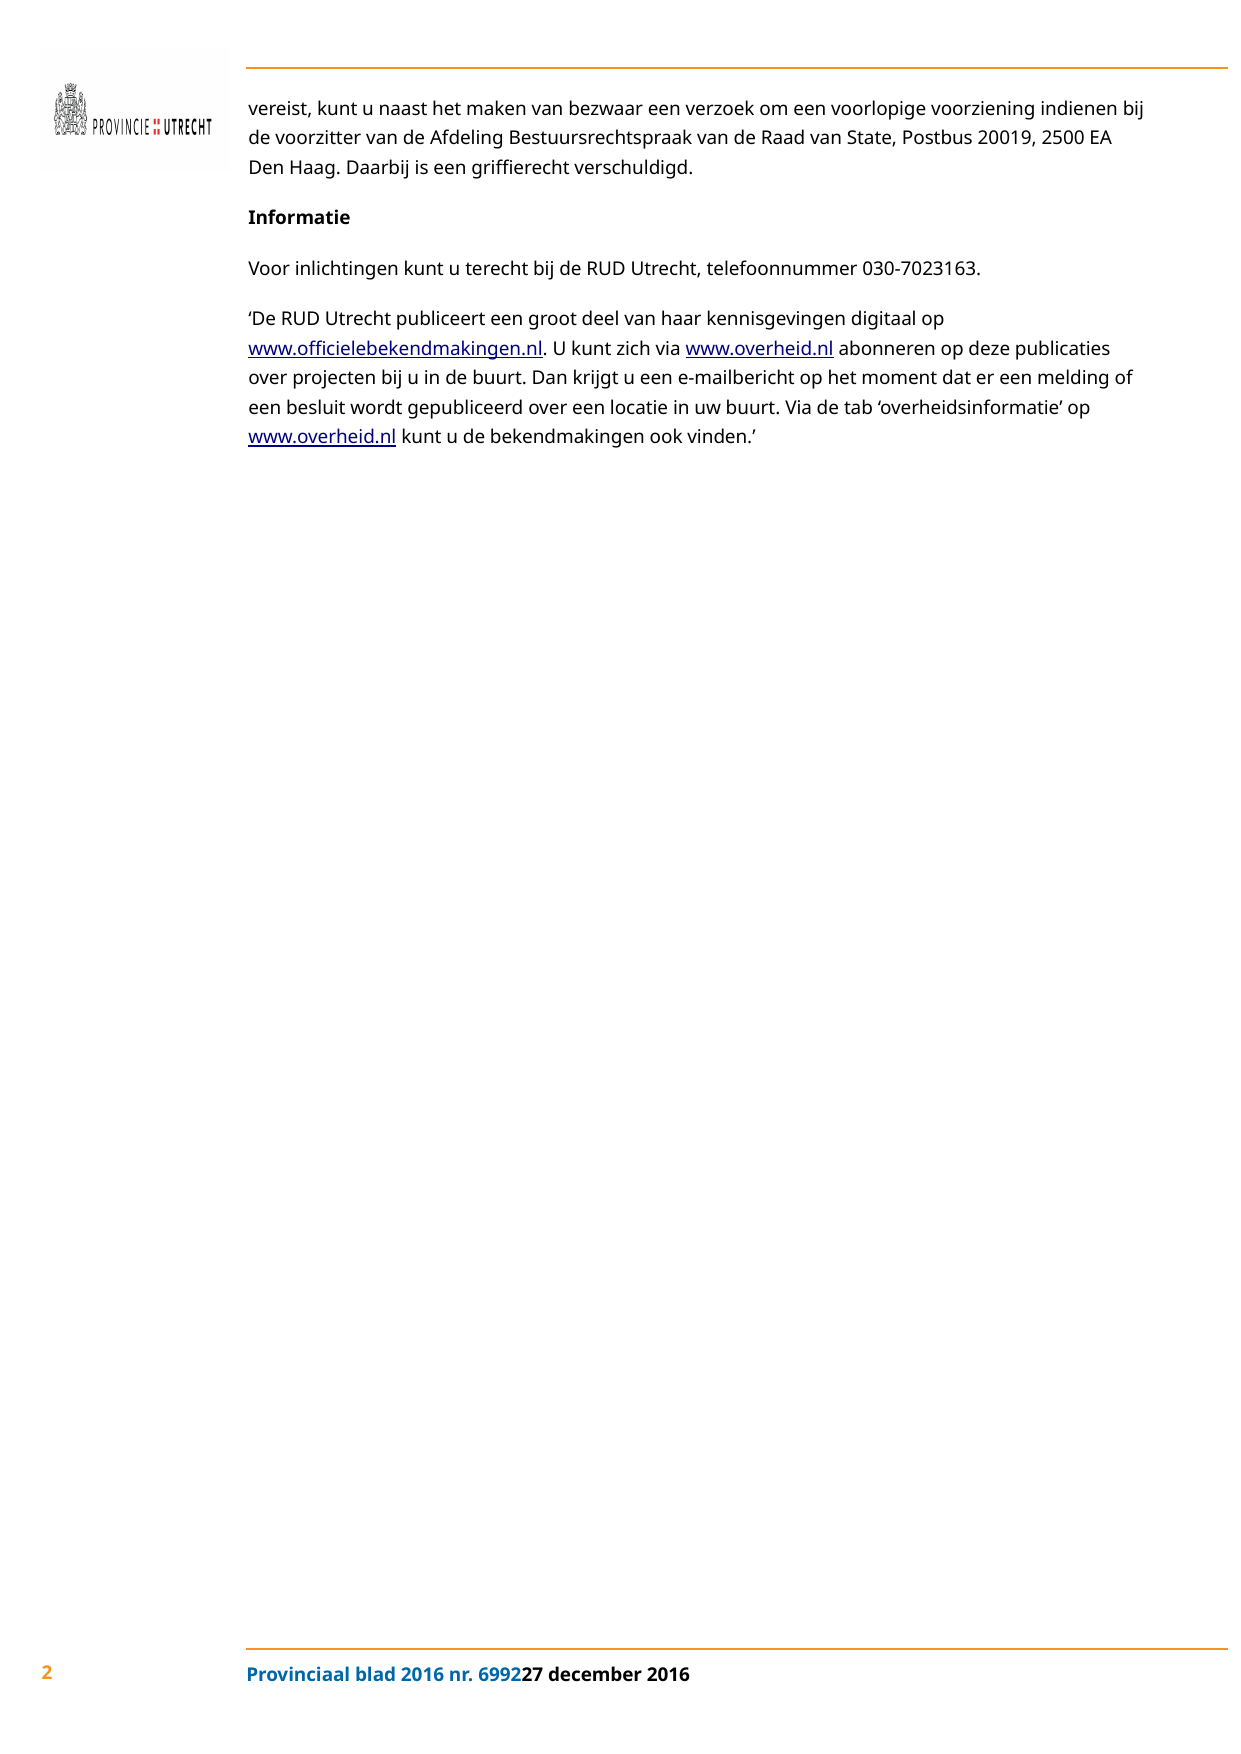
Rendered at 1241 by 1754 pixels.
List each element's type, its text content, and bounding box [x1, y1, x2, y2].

picture [41, 47, 231, 172]
text Informatie [248, 204, 1152, 230]
text vereist, kunt u naast het maken van bezwaar een verzoek om een voorlopige voorziening indienen bij de voorzitter van de Afdeling Bestuursrechtspraak van de Raad van State, Postbus 20019, 2500 EA Den Haag. Daarbij is een griffierecht verschuldigd. [248, 95, 1152, 180]
text ‘De RUD Utrecht publiceert een groot deel van haar kennisgevingen digitaal op www.officielebekendmakingen.nl. U kunt zich via www.overheid.nl abonneren op deze publicaties over projecten bij u in de buurt. Dan krijgt u een e-mailbericht op het moment dat er een melding of een besluit wordt gepubliceerd over een locatie in uw buurt. Via de tab ‘overheidsinformatie’ op www.overheid.nl kunt u de bekendmakingen ook vinden.’ [248, 305, 1152, 449]
text Voor inlichtingen kunt u terecht bij de RUD Utrecht, telefoonnummer 030-7023163. [248, 255, 1152, 281]
